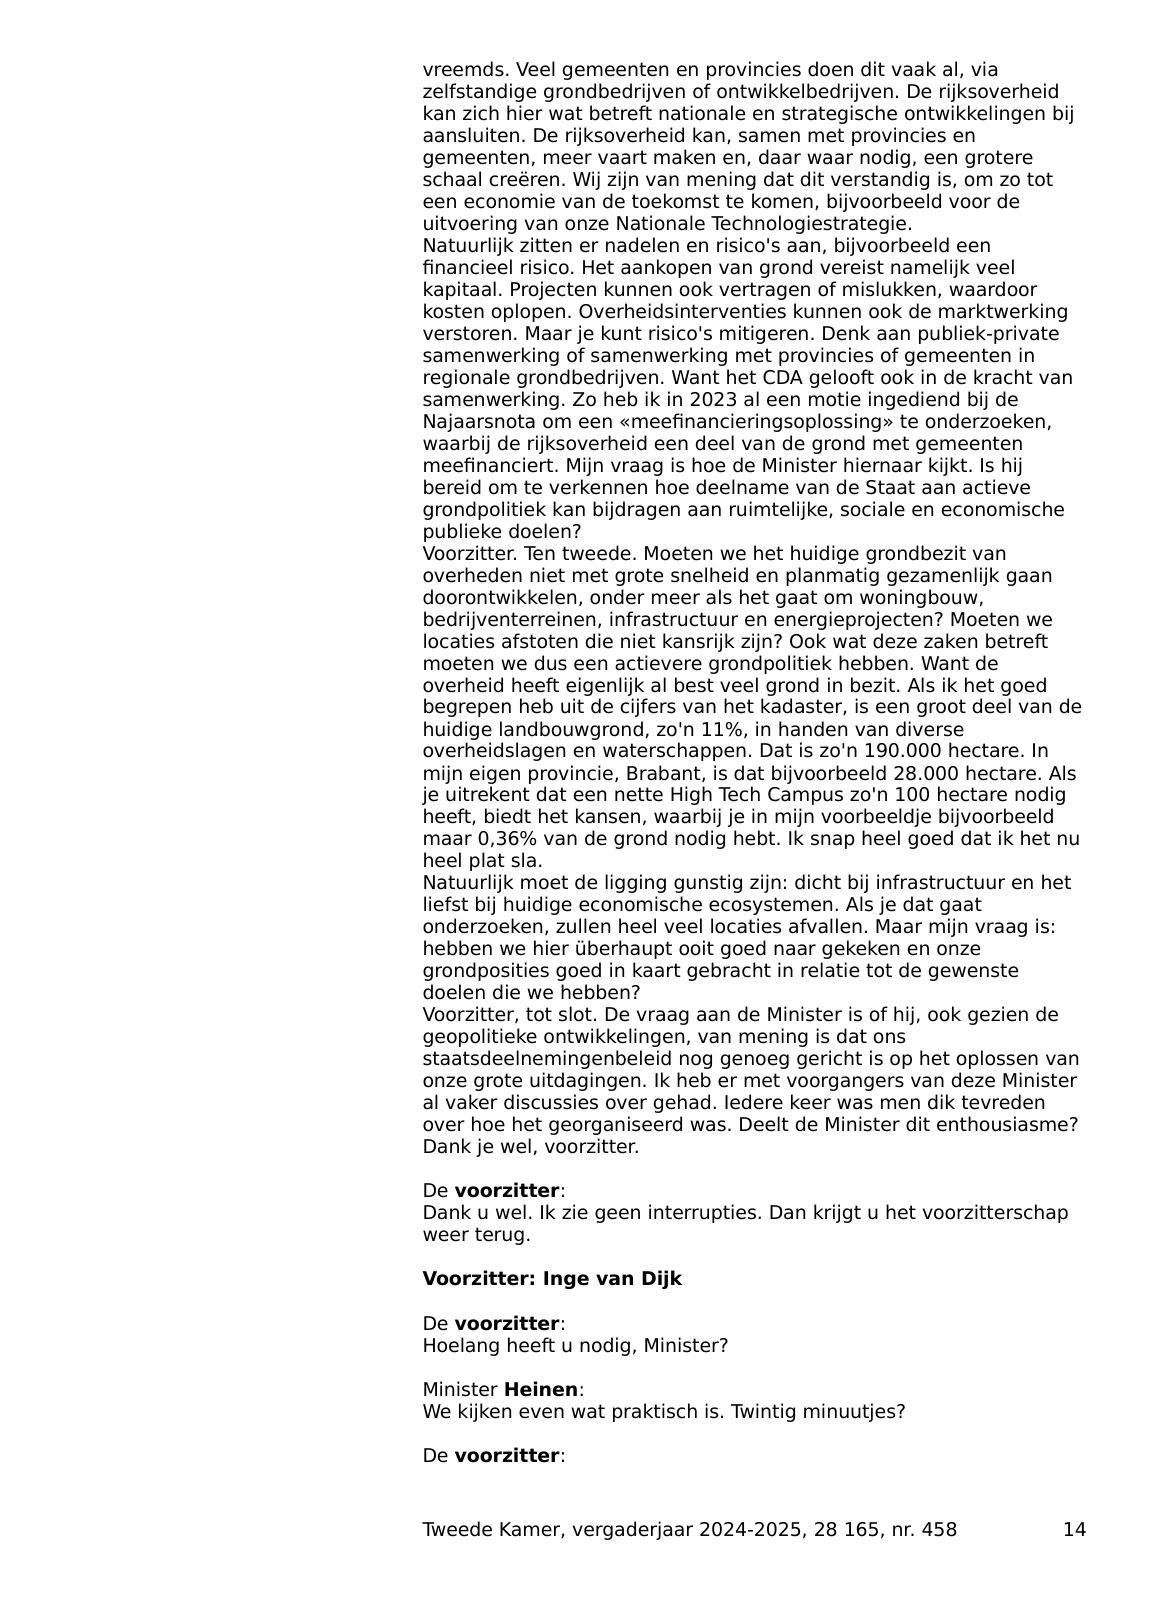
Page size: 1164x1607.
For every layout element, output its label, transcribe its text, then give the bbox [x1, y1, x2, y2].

text vreemds. Veel gemeenten en provincies doen dit vaak al, via zelfstandige grondbedrijven of ontwikkelbedrijven. De rijksoverheid kan zich hier wat betreft nationale en strategische ontwikkelingen bij aansluiten. De rijksoverheid kan, samen met provincies en gemeenten, meer vaart maken en, daar waar nodig, een grotere schaal creëren. Wij zijn van mening dat dit verstandig is, om zo tot een economie van de toekomst te komen, bijvoorbeeld voor de uitvoering van onze Nationale Technologiestrategie. [422, 59, 1087, 235]
text Voorzitter. Ten tweede. Moeten we het huidige grondbezit van overheden niet met grote snelheid en planmatig gezamenlijk gaan doorontwikkelen, onder meer als het gaat om woningbouw, bedrijventerreinen, infrastructuur en energieprojecten? Moeten we locaties afstoten die niet kansrijk zijn? Ook wat deze zaken betreft moeten we dus een actievere grondpolitiek hebben. Want de overheid heeft eigenlijk al best veel grond in bezit. Als ik het goed begrepen heb uit de cijfers van het kadaster, is een groot deel van de huidige landbouwgrond, zo'n 11%, in handen van diverse overheidslagen en waterschappen. Dat is zo'n 190.000 hectare. In mijn eigen provincie, Brabant, is dat bijvoorbeeld 28.000 hectare. Als je uitrekent dat een nette High Tech Campus zo'n 100 hectare nodig heeft, biedt het kansen, waarbij je in mijn voorbeeldje bijvoorbeeld maar 0,36% van de grond nodig hebt. Ik snap heel goed dat ik het nu heel plat sla. [422, 543, 1087, 872]
text De voorzitter: [422, 1312, 1087, 1334]
text Dank je wel, voorzitter. [422, 1136, 1087, 1158]
text We kijken even wat praktisch is. Twintig minuutjes? [422, 1401, 1087, 1423]
text Natuurlijk moet de ligging gunstig zijn: dicht bij infrastructuur en het liefst bij huidige economische ecosystemen. Als je dat gaat onderzoeken, zullen heel veel locaties afvallen. Maar mijn vraag is: hebben we hier überhaupt ooit goed naar gekeken en onze grondposities goed in kaart gebracht in relatie tot de gewenste doelen die we hebben? [422, 872, 1087, 1004]
text De voorzitter: [422, 1180, 1087, 1202]
text De voorzitter: [422, 1445, 1087, 1467]
text Minister Heinen: [422, 1379, 1087, 1401]
text Natuurlijk zitten er nadelen en risico's aan, bijvoorbeeld een financieel risico. Het aankopen van grond vereist namelijk veel kapitaal. Projecten kunnen ook vertragen of mislukken, waardoor kosten oplopen. Overheidsinterventies kunnen ook de marktwerking verstoren. Maar je kunt risico's mitigeren. Denk aan publiek-private samenwerking of samenwerking met provincies of gemeenten in regionale grondbedrijven. Want het CDA gelooft ook in de kracht van samenwerking. Zo heb ik in 2023 al een motie ingediend bij de Najaarsnota om een «meefinancieringsoplossing» te onderzoeken, waarbij de rijksoverheid een deel van de grond met gemeenten meefinanciert. Mijn vraag is hoe de Minister hiernaar kijkt. Is hij bereid om te verkennen hoe deelname van de Staat aan actieve grondpolitiek kan bijdragen aan ruimtelijke, sociale en economische publieke doelen? [422, 235, 1087, 543]
text Dank u wel. Ik zie geen interrupties. Dan krijgt u het voorzitterschap weer terug. [422, 1202, 1087, 1246]
text Hoelang heeft u nodig, Minister? [422, 1334, 1087, 1356]
text Voorzitter: Inge van Dijk [422, 1268, 1087, 1290]
text Voorzitter, tot slot. De vraag aan de Minister is of hij, ook gezien de geopolitieke ontwikkelingen, van mening is dat ons staatsdeelnemingenbeleid nog genoeg gericht is op het oplossen van onze grote uitdagingen. Ik heb er met voorgangers van deze Minister al vaker discussies over gehad. Iedere keer was men dik tevreden over hoe het georganiseerd was. Deelt de Minister dit enthousiasme? [422, 1004, 1087, 1136]
